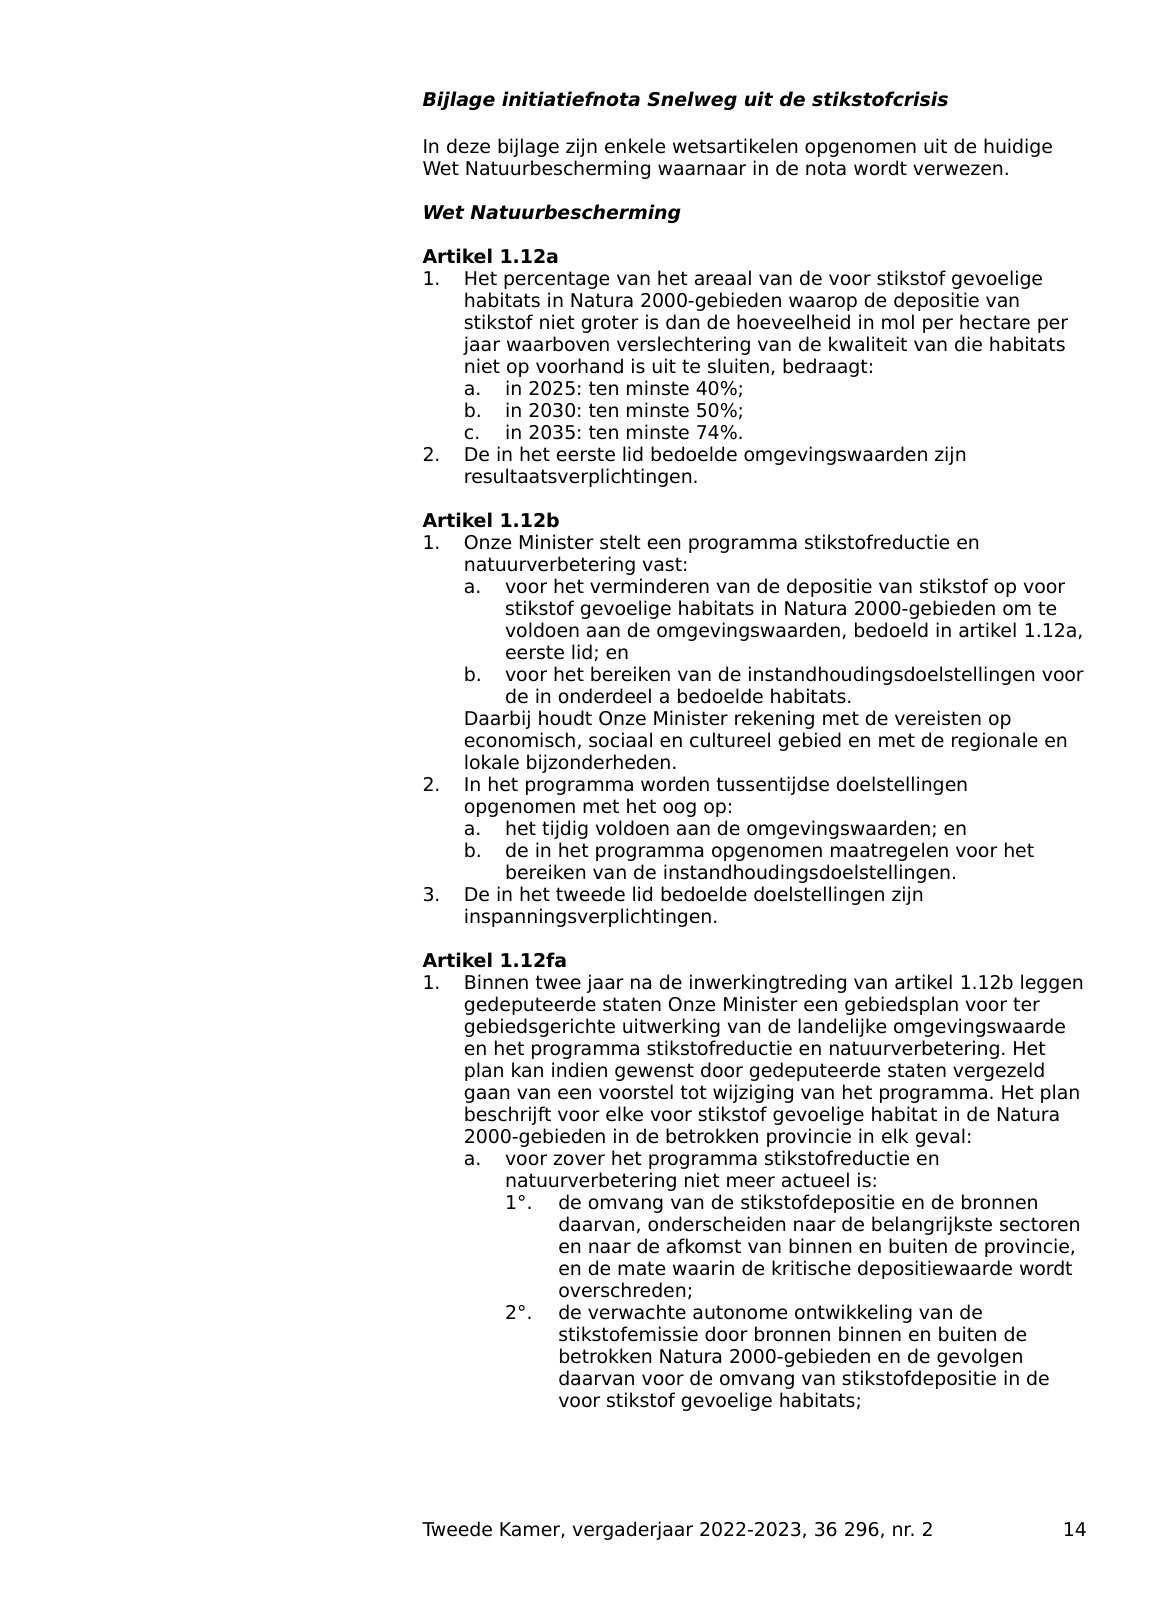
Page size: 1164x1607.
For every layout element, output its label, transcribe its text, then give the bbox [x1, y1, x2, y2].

text a. voor het verminderen van de depositie van stikstof op voor stikstof gevoelige habitats in Natura 2000-gebieden om te voldoen aan de omgevingswaarden, bedoeld in artikel 1.12a, eerste lid; en [464, 576, 1087, 664]
text a. in 2025: ten minste 40%; [464, 378, 1087, 400]
subtitle Artikel 1.12b [422, 510, 1087, 532]
text In deze bijlage zijn enkele wetsartikelen opgenomen uit de huidige Wet Natuurbescherming waarnaar in de nota wordt verwezen. [422, 136, 1087, 180]
text b. voor het bereiken van de instandhoudingsdoelstellingen voor de in onderdeel a bedoelde habitats. [464, 664, 1087, 708]
text 1. Binnen twee jaar na de inwerkingtreding van artikel 1.12b leggen gedeputeerde staten Onze Minister een gebiedsplan voor ter gebiedsgerichte uitwerking van de landelijke omgevingswaarde en het programma stikstofreductie en natuurverbetering. Het plan kan indien gewenst door gedeputeerde staten vergezeld gaan van een voorstel tot wijziging van het programma. Het plan beschrijft voor elke voor stikstof gevoelige habitat in de Natura 2000-gebieden in de betrokken provincie in elk geval: [422, 972, 1087, 1148]
text 2°. de verwachte autonome ontwikkeling van de stikstofemissie door bronnen binnen en buiten de betrokken Natura 2000-gebieden en de gevolgen daarvan voor de omvang van stikstofdepositie in de voor stikstof gevoelige habitats; [505, 1302, 1087, 1412]
text a. voor zover het programma stikstofreductie en natuurverbetering niet meer actueel is: [464, 1148, 1087, 1192]
text Daarbij houdt Onze Minister rekening met de vereisten op economisch, sociaal en cultureel gebied en met de regionale en lokale bijzonderheden. [464, 708, 1087, 774]
text 2. De in het eerste lid bedoelde omgevingswaarden zijn resultaatsverplichtingen. [422, 444, 1087, 488]
subtitle Artikel 1.12a [422, 246, 1087, 268]
text 2. In het programma worden tussentijdse doelstellingen opgenomen met het oog op: [422, 774, 1087, 818]
subtitle Bijlage initiatiefnota Snelweg uit de stikstofcrisis [77, 89, 1087, 111]
text 1°. de omvang van de stikstofdepositie en de bronnen daarvan, onderscheiden naar de belangrijkste sectoren en naar de afkomst van binnen en buiten de provincie, en de mate waarin de kritische depositiewaarde wordt overschreden; [505, 1192, 1087, 1302]
text a. het tijdig voldoen aan de omgevingswaarden; en [464, 818, 1087, 840]
text 1. Het percentage van het areaal van de voor stikstof gevoelige habitats in Natura 2000-gebieden waarop de depositie van stikstof niet groter is dan de hoeveelheid in mol per hectare per jaar waarboven verslechtering van de kwaliteit van die habitats niet op voorhand is uit te sluiten, bedraagt: [422, 268, 1087, 378]
text c. in 2035: ten minste 74%. [464, 422, 1087, 444]
subtitle Artikel 1.12fa [422, 950, 1087, 972]
text b. in 2030: ten minste 50%; [464, 400, 1087, 422]
text 1. Onze Minister stelt een programma stikstofreductie en natuurverbetering vast: [422, 532, 1087, 576]
subtitle Wet Natuurbescherming [422, 202, 1087, 224]
text b. de in het programma opgenomen maatregelen voor het bereiken van de instandhoudingsdoelstellingen. [464, 840, 1087, 884]
text 3. De in het tweede lid bedoelde doelstellingen zijn inspanningsverplichtingen. [422, 884, 1087, 928]
